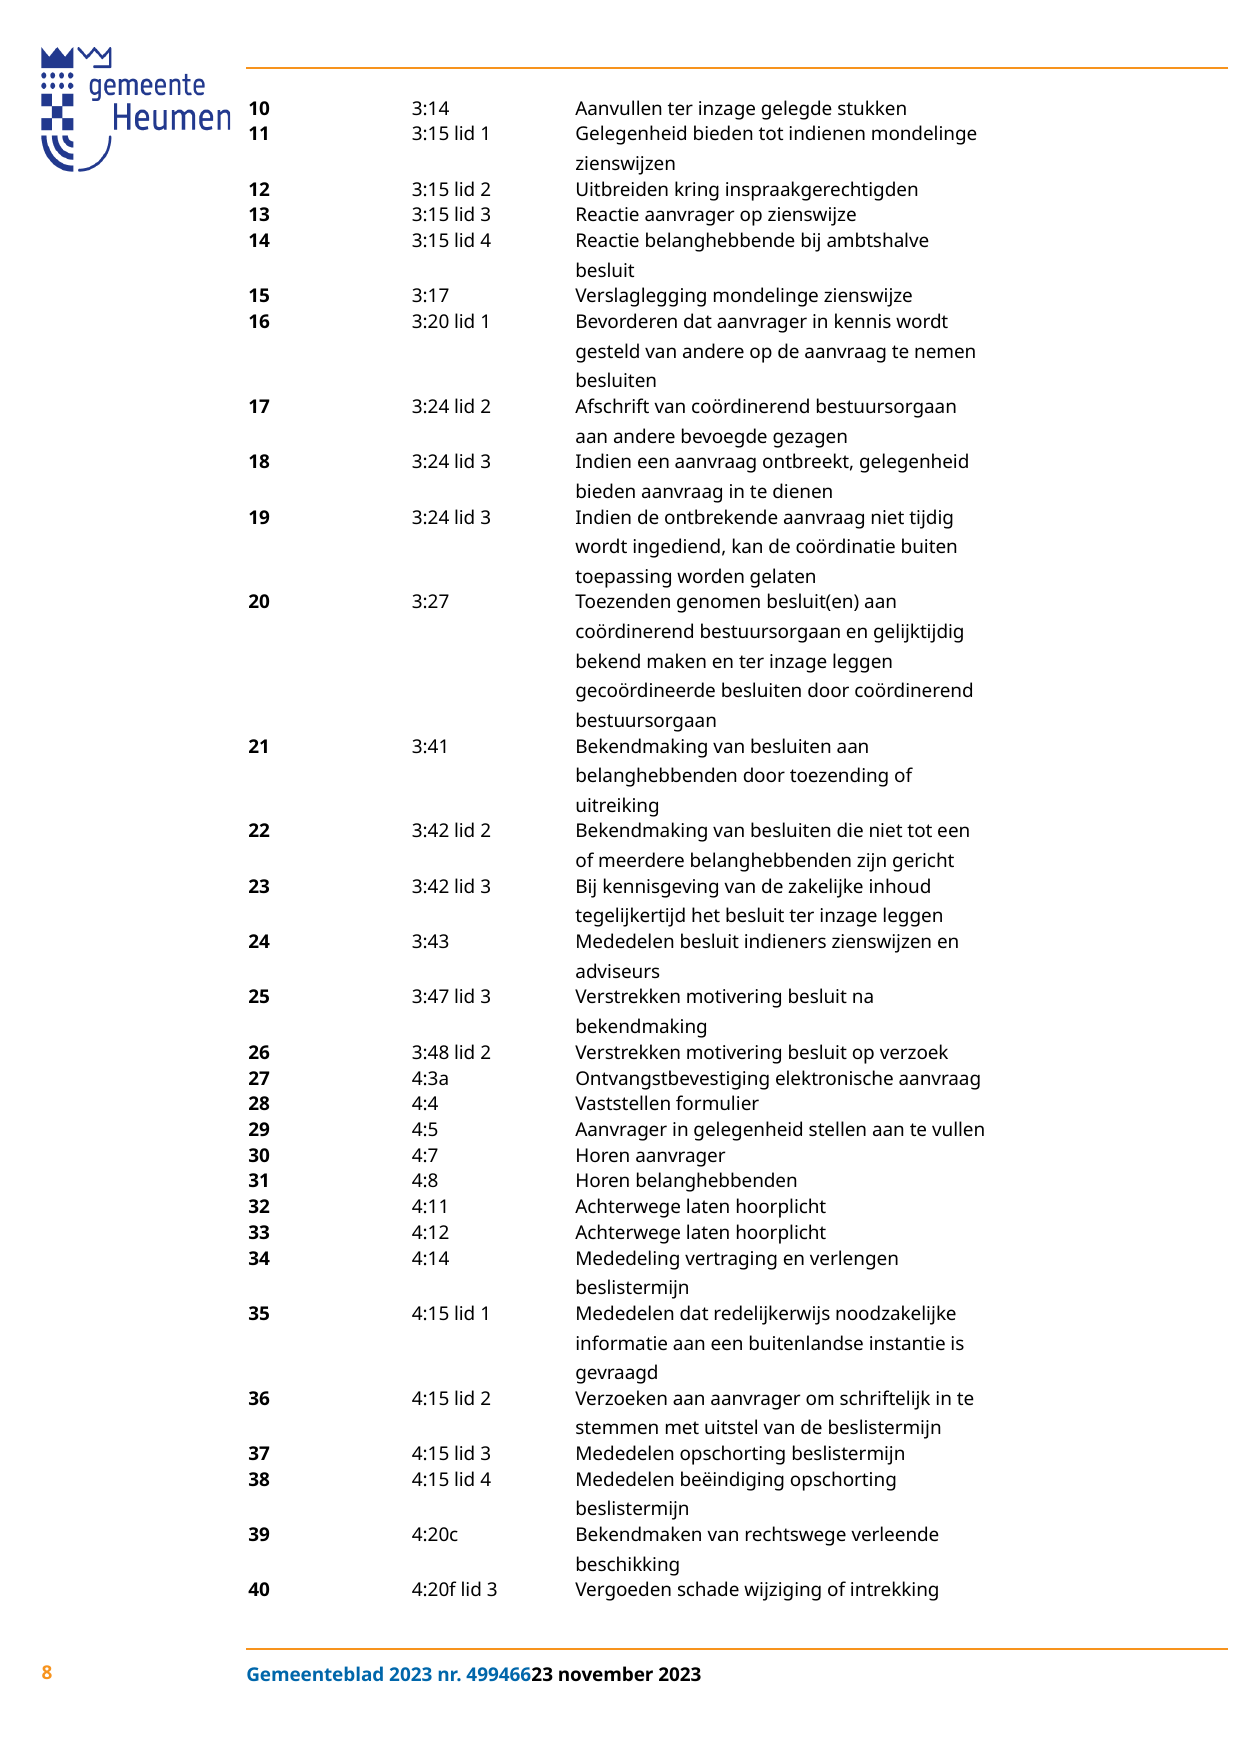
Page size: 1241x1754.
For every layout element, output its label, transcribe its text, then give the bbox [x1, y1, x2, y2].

table_cell [988, 1245, 1152, 1300]
table_cell 37 [248, 1440, 412, 1466]
table_cell 3:42 lid 2 [412, 818, 575, 873]
table_cell Bij kennisgeving van de zakelijke inhoud tegelijkertijd het besluit ter inzage leggen [575, 873, 988, 928]
table_cell 4:14 [412, 1245, 575, 1300]
table_cell [988, 818, 1152, 873]
table_cell 12 [248, 176, 412, 202]
table_cell Aanvullen ter inzage gelegde stukken [575, 95, 988, 121]
table_cell 3:15 lid 3 [412, 202, 575, 227]
table_cell 29 [248, 1116, 412, 1142]
table_cell 3:24 lid 3 [412, 449, 575, 504]
table_cell 31 [248, 1168, 412, 1193]
table_cell Verstrekken motivering besluit na bekendmaking [575, 984, 988, 1039]
table_cell 4:15 lid 3 [412, 1440, 575, 1466]
table_cell 33 [248, 1219, 412, 1245]
table_cell 14 [248, 227, 412, 283]
table_cell 20 [248, 589, 412, 733]
table_cell Bekendmaken van rechtswege verleende beschikking [575, 1521, 988, 1577]
table_cell 15 [248, 283, 412, 308]
table_cell Bekendmaking van besluiten die niet tot een of meerdere belanghebbenden zijn gericht [575, 818, 988, 873]
table_cell 3:24 lid 2 [412, 393, 575, 448]
table_cell 4:20f lid 3 [412, 1577, 575, 1602]
table_cell [988, 1168, 1152, 1193]
table_cell [988, 1039, 1152, 1065]
table_cell [988, 449, 1152, 504]
table_cell 4:8 [412, 1168, 575, 1193]
table_cell Afschrift van coördinerend bestuursorgaan aan andere bevoegde gezagen [575, 393, 988, 448]
table_cell 13 [248, 202, 412, 227]
table_cell 26 [248, 1039, 412, 1065]
table_cell [988, 928, 1152, 984]
table_cell [988, 1521, 1152, 1577]
table_cell 4:7 [412, 1142, 575, 1168]
table_cell 4:15 lid 2 [412, 1385, 575, 1440]
table_cell 3:48 lid 2 [412, 1039, 575, 1065]
table_cell [988, 1065, 1152, 1090]
table_cell Bevorderen dat aanvrager in kennis wordt gesteld van andere op de aanvraag te nemen besluiten [575, 308, 988, 393]
table_cell 39 [248, 1521, 412, 1577]
table_cell Horen aanvrager [575, 1142, 988, 1168]
table_cell [988, 308, 1152, 393]
table_cell Mededelen besluit indieners zienswijzen en adviseurs [575, 928, 988, 984]
table_cell 17 [248, 393, 412, 448]
table_cell [988, 1440, 1152, 1466]
table_cell Achterwege laten hoorplicht [575, 1219, 988, 1245]
table_cell [988, 1385, 1152, 1440]
table_cell 23 [248, 873, 412, 928]
table_cell 10 [248, 95, 412, 121]
table_cell Verslaglegging mondelinge zienswijze [575, 283, 988, 308]
table_cell 4:20c [412, 1521, 575, 1577]
table_cell 38 [248, 1466, 412, 1521]
table_cell [988, 176, 1152, 202]
table_cell Indien een aanvraag ontbreekt, gelegenheid bieden aanvraag in te dienen [575, 449, 988, 504]
table_cell Verstrekken motivering besluit op verzoek [575, 1039, 988, 1065]
table_cell 4:12 [412, 1219, 575, 1245]
table_cell Achterwege laten hoorplicht [575, 1193, 988, 1219]
table_cell 3:14 [412, 95, 575, 121]
table_cell 18 [248, 449, 412, 504]
table_cell Mededelen opschorting beslistermijn [575, 1440, 988, 1466]
table_cell 25 [248, 984, 412, 1039]
table_cell 3:17 [412, 283, 575, 308]
table_cell Horen belanghebbenden [575, 1168, 988, 1193]
table_cell 35 [248, 1300, 412, 1385]
table_cell [988, 393, 1152, 448]
table_cell 40 [248, 1577, 412, 1602]
table_cell Vaststellen formulier [575, 1090, 988, 1116]
table_cell [988, 1116, 1152, 1142]
table_cell [988, 504, 1152, 589]
table_cell 34 [248, 1245, 412, 1300]
table_cell 11 [248, 121, 412, 176]
table_cell Gelegenheid bieden tot indienen mondelinge zienswijzen [575, 121, 988, 176]
table_cell [988, 121, 1152, 176]
table_cell 21 [248, 733, 412, 818]
table_cell Vergoeden schade wijziging of intrekking [575, 1577, 988, 1602]
table_cell Indien de ontbrekende aanvraag niet tijdig wordt ingediend, kan de coördinatie buiten toepassing worden gelaten [575, 504, 988, 589]
table_cell [988, 95, 1152, 121]
table_cell [988, 1193, 1152, 1219]
table_cell 4:15 lid 1 [412, 1300, 575, 1385]
table_cell [988, 202, 1152, 227]
table_cell [988, 283, 1152, 308]
table_cell 27 [248, 1065, 412, 1090]
table_cell [988, 873, 1152, 928]
table_cell [988, 1577, 1152, 1602]
table_cell [988, 589, 1152, 733]
table_cell 4:11 [412, 1193, 575, 1219]
table_cell Verzoeken aan aanvrager om schriftelijk in te stemmen met uitstel van de beslistermijn [575, 1385, 988, 1440]
table_cell 4:15 lid 4 [412, 1466, 575, 1521]
table_cell [988, 1219, 1152, 1245]
table_cell [988, 1300, 1152, 1385]
table_cell Mededelen beëindiging opschorting beslistermijn [575, 1466, 988, 1521]
table_cell 16 [248, 308, 412, 393]
table_cell Toezenden genomen besluit(en) aan coördinerend bestuursorgaan en gelijktijdig bekend maken en ter inzage leggen gecoördineerde besluiten door coördinerend bestuursorgaan [575, 589, 988, 733]
picture [41, 47, 231, 172]
table_cell 22 [248, 818, 412, 873]
table_cell 4:5 [412, 1116, 575, 1142]
table_cell 3:42 lid 3 [412, 873, 575, 928]
table_cell [988, 733, 1152, 818]
table_cell 3:47 lid 3 [412, 984, 575, 1039]
table_cell [988, 1466, 1152, 1521]
table_cell 3:41 [412, 733, 575, 818]
table_cell Mededeling vertraging en verlengen beslistermijn [575, 1245, 988, 1300]
table_cell 3:43 [412, 928, 575, 984]
table_cell 19 [248, 504, 412, 589]
table_cell 4:4 [412, 1090, 575, 1116]
table_cell [988, 1090, 1152, 1116]
table_cell 3:15 lid 1 [412, 121, 575, 176]
table_cell Reactie aanvrager op zienswijze [575, 202, 988, 227]
table_cell Bekendmaking van besluiten aan belanghebbenden door toezending of uitreiking [575, 733, 988, 818]
table_cell 24 [248, 928, 412, 984]
table_cell Aanvrager in gelegenheid stellen aan te vullen [575, 1116, 988, 1142]
table_cell Uitbreiden kring inspraakgerechtigden [575, 176, 988, 202]
table_cell 30 [248, 1142, 412, 1168]
table_cell Mededelen dat redelijkerwijs noodzakelijke informatie aan een buitenlandse instantie is gevraagd [575, 1300, 988, 1385]
table_cell 32 [248, 1193, 412, 1219]
table_cell 28 [248, 1090, 412, 1116]
table_cell Reactie belanghebbende bij ambtshalve besluit [575, 227, 988, 283]
table_cell [988, 984, 1152, 1039]
table_cell [988, 1142, 1152, 1168]
table_cell 36 [248, 1385, 412, 1440]
table_cell [988, 227, 1152, 283]
table_cell 3:15 lid 2 [412, 176, 575, 202]
table_cell 3:27 [412, 589, 575, 733]
table_cell 4:3a [412, 1065, 575, 1090]
table_cell Ontvangstbevestiging elektronische aanvraag [575, 1065, 988, 1090]
table_cell 3:20 lid 1 [412, 308, 575, 393]
table_cell 3:15 lid 4 [412, 227, 575, 283]
table_cell 3:24 lid 3 [412, 504, 575, 589]
